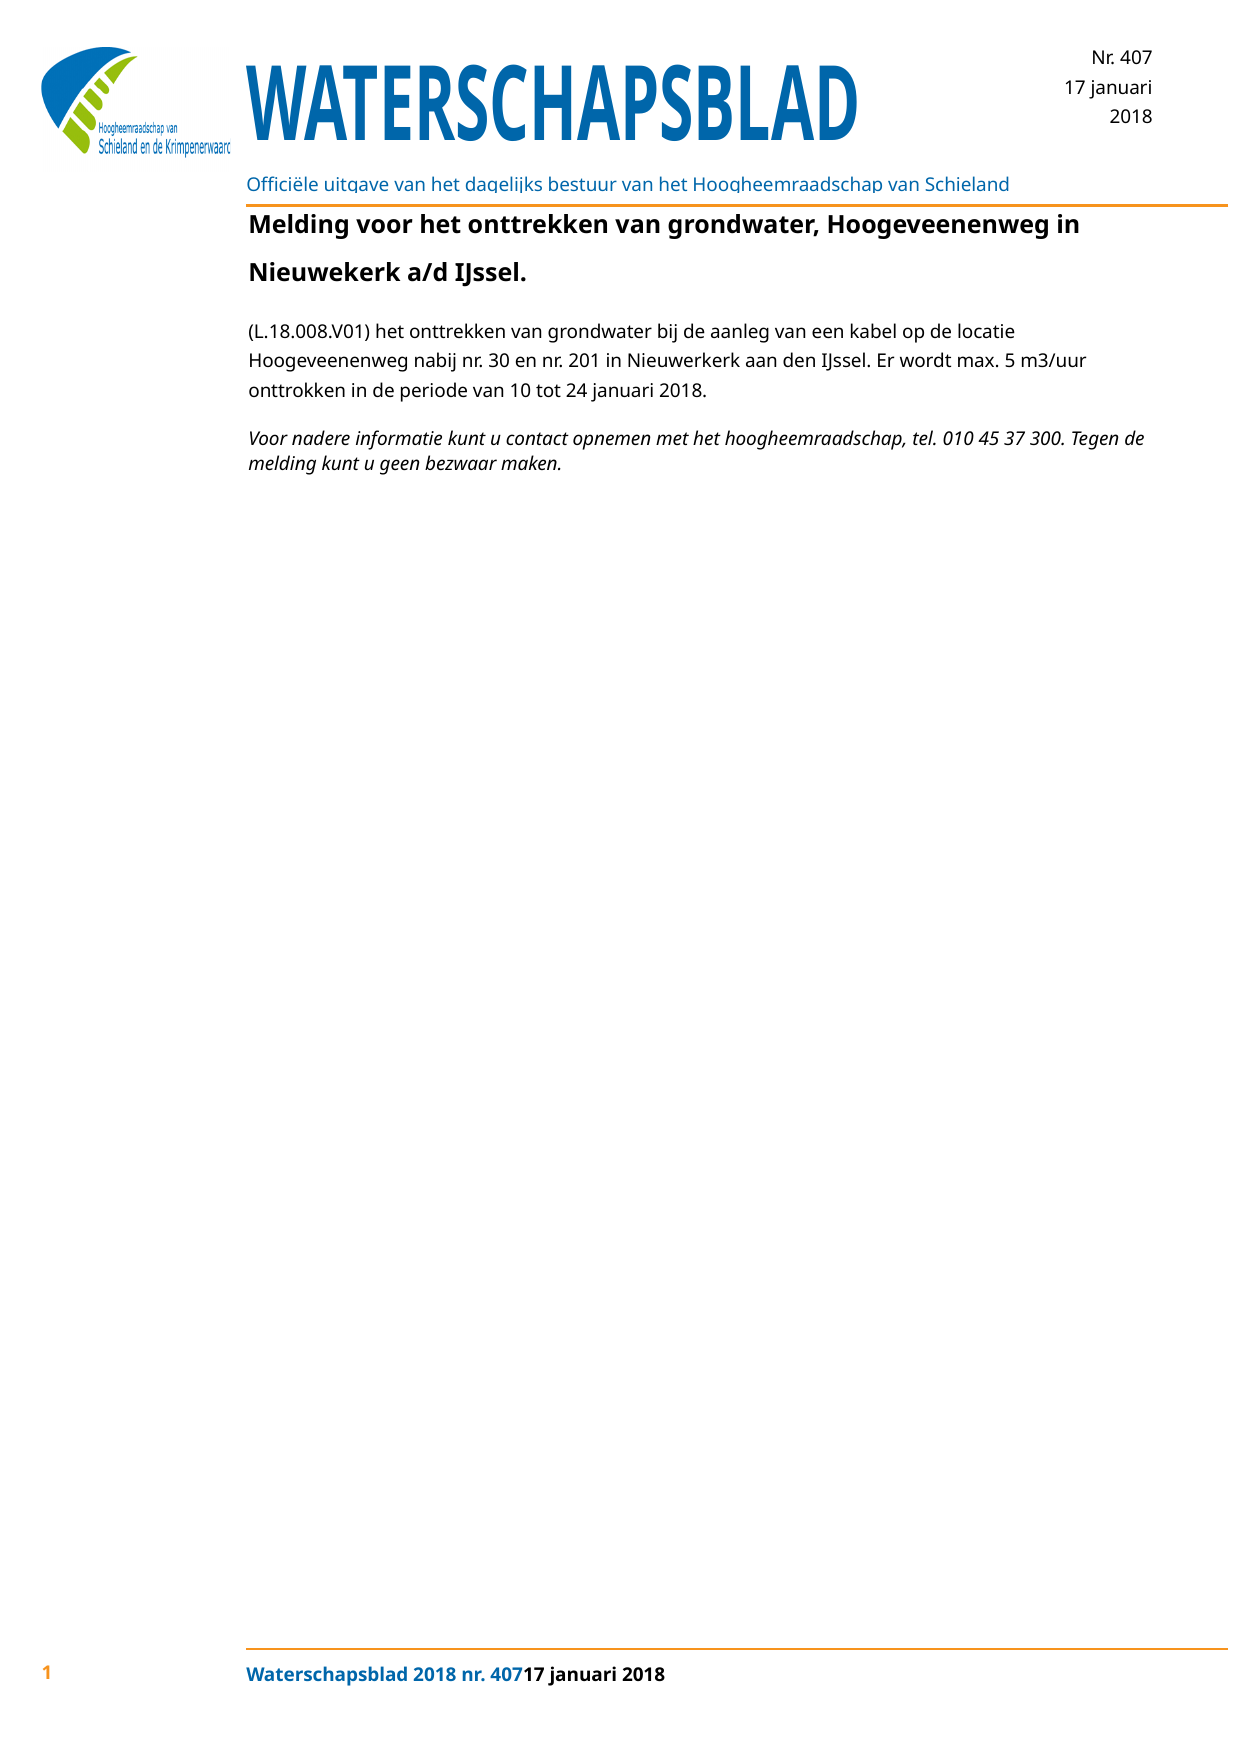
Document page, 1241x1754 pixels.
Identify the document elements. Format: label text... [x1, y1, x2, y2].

picture [41, 47, 231, 172]
text (L.18.008.V01) het onttrekken van grondwater bij de aanleg van een kabel op de locatie Hoogeveenenweg nabij nr. 30 en nr. 201 in Nieuwerkerk aan den IJssel. Er wordt max. 5 m3/uur onttrokken in de periode van 10 tot 24 januari 2018. [248, 318, 1152, 403]
text Voor nadere informatie kunt u contact opnemen met het hoogheemraadschap, tel. 010 45 37 300. Tegen de melding kunt u geen bezwaar maken. [248, 425, 1152, 476]
text Melding voor het onttrekken van grondwater, Hoogeveenenweg in Nieuwekerk a/d IJssel. [248, 207, 1152, 288]
